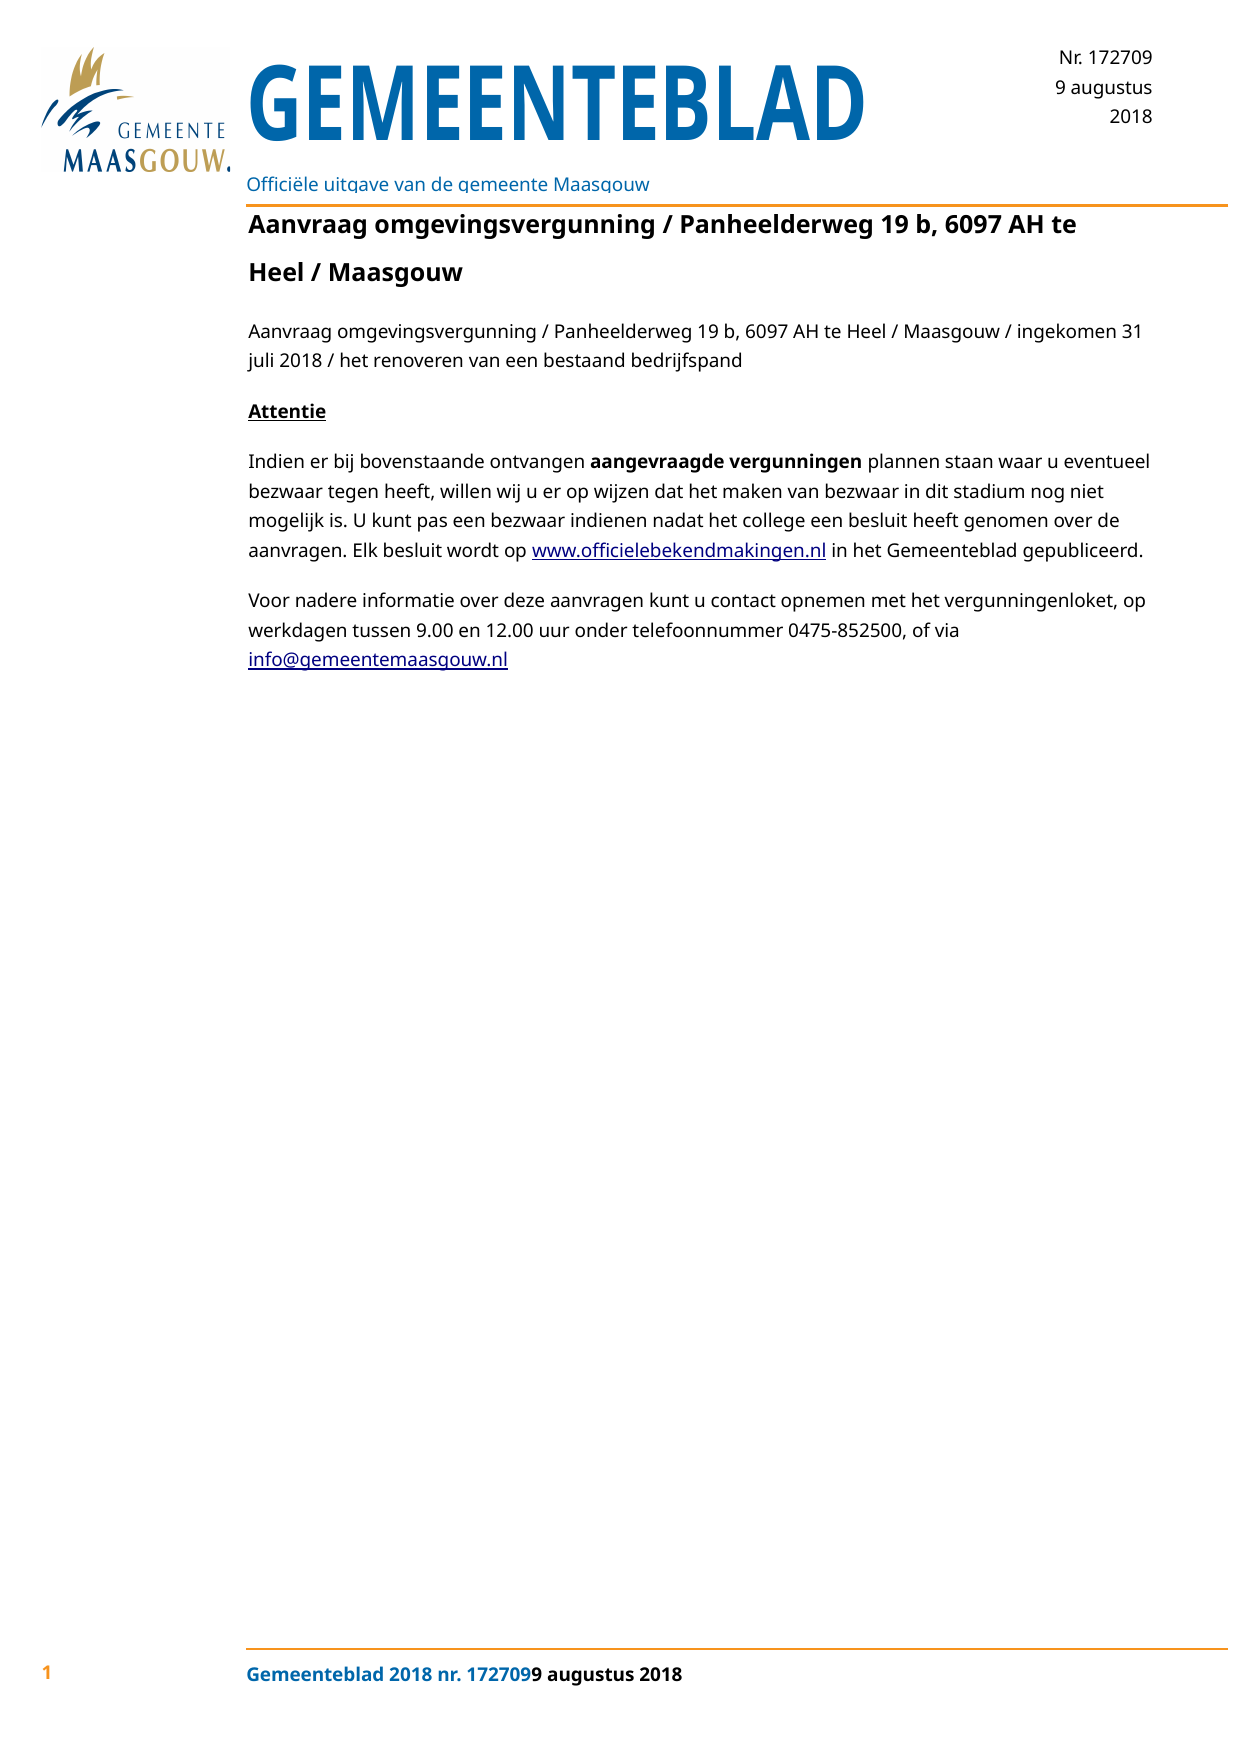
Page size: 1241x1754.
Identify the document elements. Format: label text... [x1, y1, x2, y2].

picture [41, 47, 231, 172]
text Voor nadere informatie over deze aanvragen kunt u contact opnemen met het vergunningenloket, op werkdagen tussen 9.00 en 12.00 uur onder telefoonnummer 0475-852500, of via info@gemeentemaasgouw.nl [248, 587, 1152, 672]
text Aanvraag omgevingsvergunning / Panheelderweg 19 b, 6097 AH te Heel / Maasgouw [248, 207, 1152, 288]
text Attentie [248, 398, 1152, 424]
text Aanvraag omgevingsvergunning / Panheelderweg 19 b, 6097 AH te Heel / Maasgouw / ingekomen 31 juli 2018 / het renoveren van een bestaand bedrijfspand [248, 318, 1152, 373]
text Indien er bij bovenstaande ontvangen aangevraagde vergunningen plannen staan waar u eventueel bezwaar tegen heeft, willen wij u er op wijzen dat het maken van bezwaar in dit stadium nog niet mogelijk is. U kunt pas een bezwaar indienen nadat het college een besluit heeft genomen over de aanvragen. Elk besluit wordt op www.officielebekendmakingen.nl in het Gemeenteblad gepubliceerd. [248, 448, 1152, 563]
